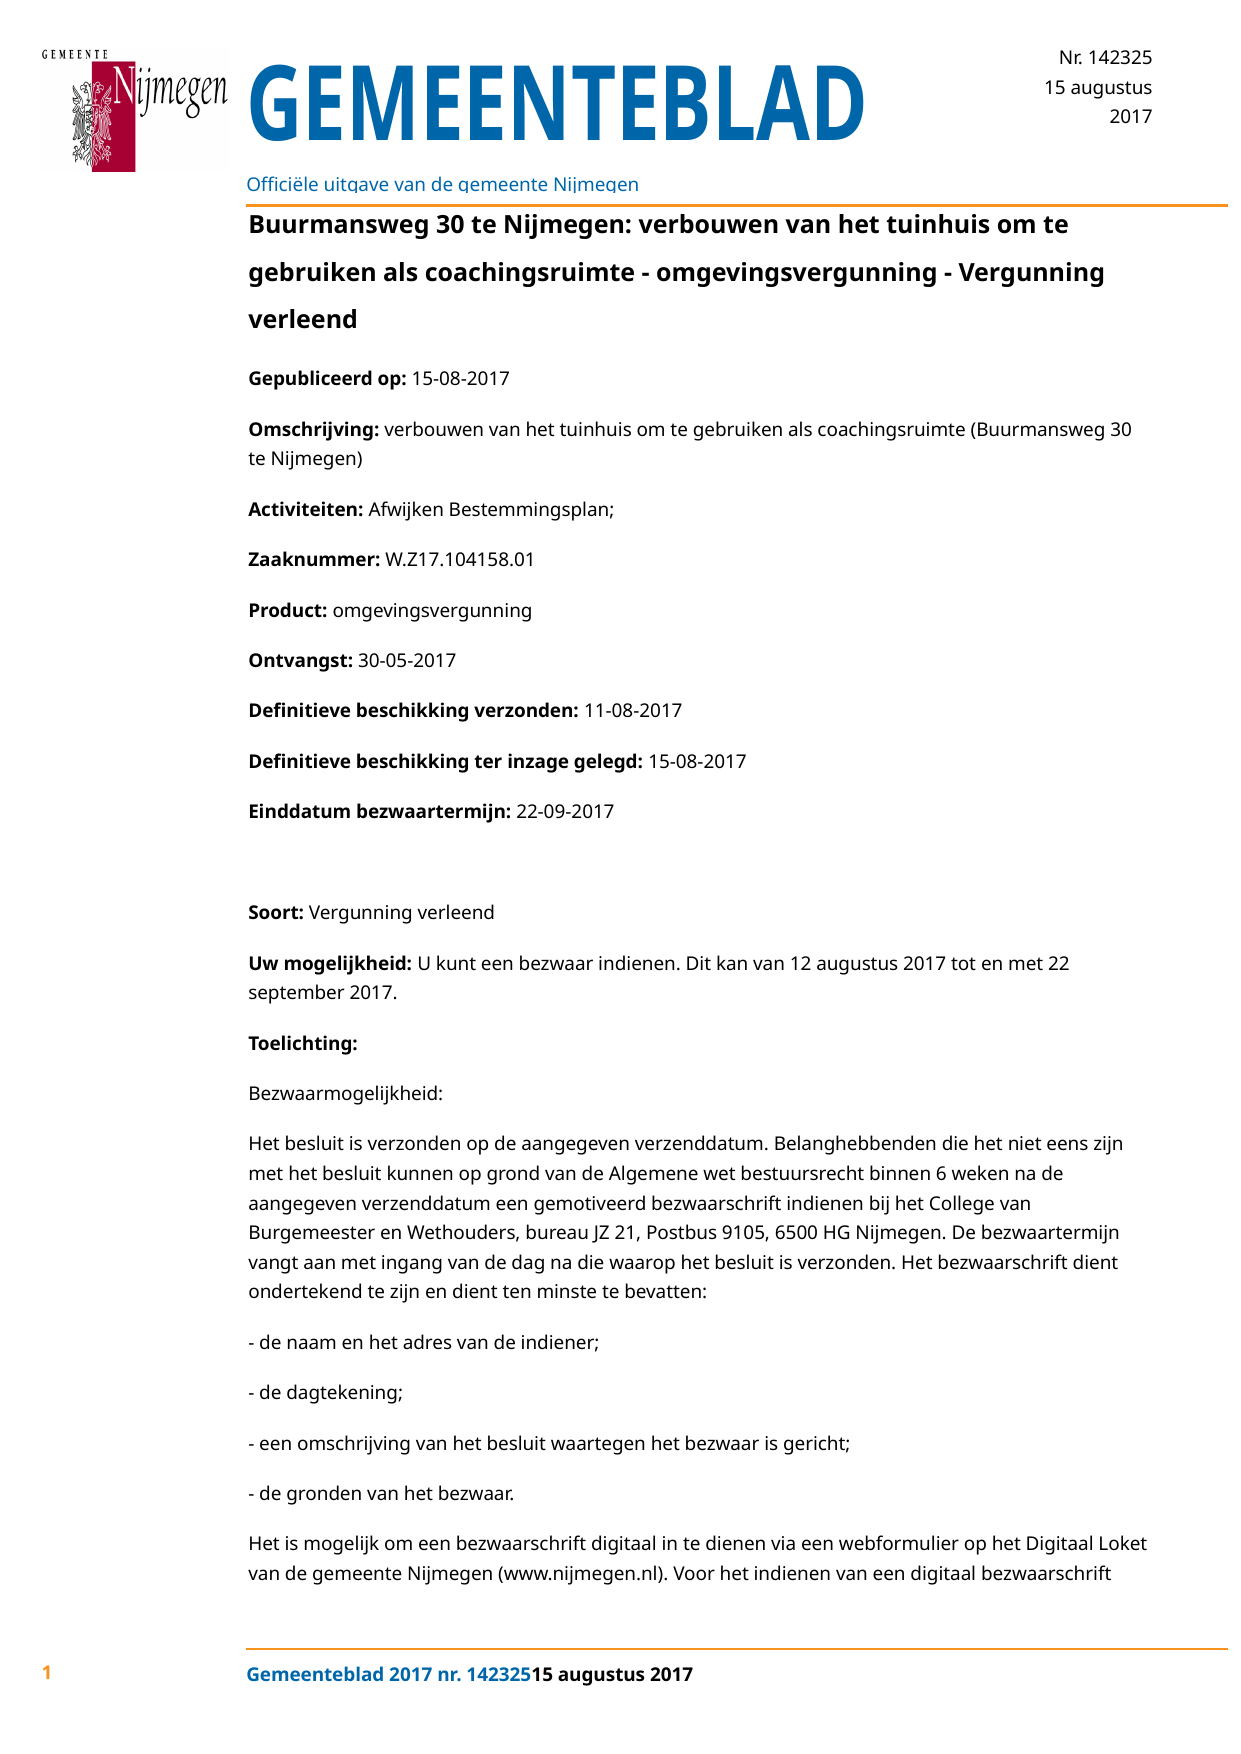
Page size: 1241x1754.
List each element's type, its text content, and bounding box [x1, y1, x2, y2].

text - een omschrijving van het besluit waartegen het bezwaar is gericht; [248, 1430, 1152, 1455]
text Einddatum bezwaartermijn: 22-09-2017 [248, 798, 1152, 824]
text Definitieve beschikking ter inzage gelegd: 15-08-2017 [248, 748, 1152, 774]
text Ontvangst: 30-05-2017 [248, 647, 1152, 673]
text Gepubliceerd op: 15-08-2017 [248, 366, 1152, 391]
text Zaaknummer: W.Z17.104158.01 [248, 546, 1152, 572]
picture [41, 47, 231, 172]
text - de dagtekening; [248, 1379, 1152, 1405]
text - de gronden van het bezwaar. [248, 1480, 1152, 1506]
text Omschrijving: verbouwen van het tuinhuis om te gebruiken als coachingsruimte (Buurmansweg 30 te Nijmegen) [248, 416, 1152, 471]
text Product: omgevingsvergunning [248, 597, 1152, 622]
text Toelichting: [248, 1030, 1152, 1055]
text Uw mogelijkheid: U kunt een bezwaar indienen. Dit kan van 12 augustus 2017 tot en met 22 september 2017. [248, 950, 1152, 1005]
text Activiteiten: Afwijken Bestemmingsplan; [248, 496, 1152, 522]
text Bezwaarmogelijkheid: [248, 1080, 1152, 1106]
text Buurmansweg 30 te Nijmegen: verbouwen van het tuinhuis om te gebruiken als coachingsruimte - omgevingsvergunning - Vergunning verleend [248, 207, 1152, 336]
text Het besluit is verzonden op de aangegeven verzenddatum. Belanghebbenden die het niet eens zijn met het besluit kunnen op grond van de Algemene wet bestuursrecht binnen 6 weken na de aangegeven verzenddatum een gemotiveerd bezwaarschrift indienen bij het College van Burgemeester en Wethouders, bureau JZ 21, Postbus 9105, 6500 HG Nijmegen. De bezwaartermijn vangt aan met ingang van de dag na die waarop het besluit is verzonden. Het bezwaarschrift dient ondertekend te zijn en dient ten minste te bevatten: [248, 1131, 1152, 1304]
text Het is mogelijk om een bezwaarschrift digitaal in te dienen via een webformulier op het Digitaal Loket van de gemeente Nijmegen (www.nijmegen.nl). Voor het indienen van een digitaal bezwaarschrift [248, 1531, 1152, 1586]
text - de naam en het adres van de indiener; [248, 1329, 1152, 1354]
text Definitieve beschikking verzonden: 11-08-2017 [248, 698, 1152, 723]
text Soort: Vergunning verleend [248, 899, 1152, 925]
